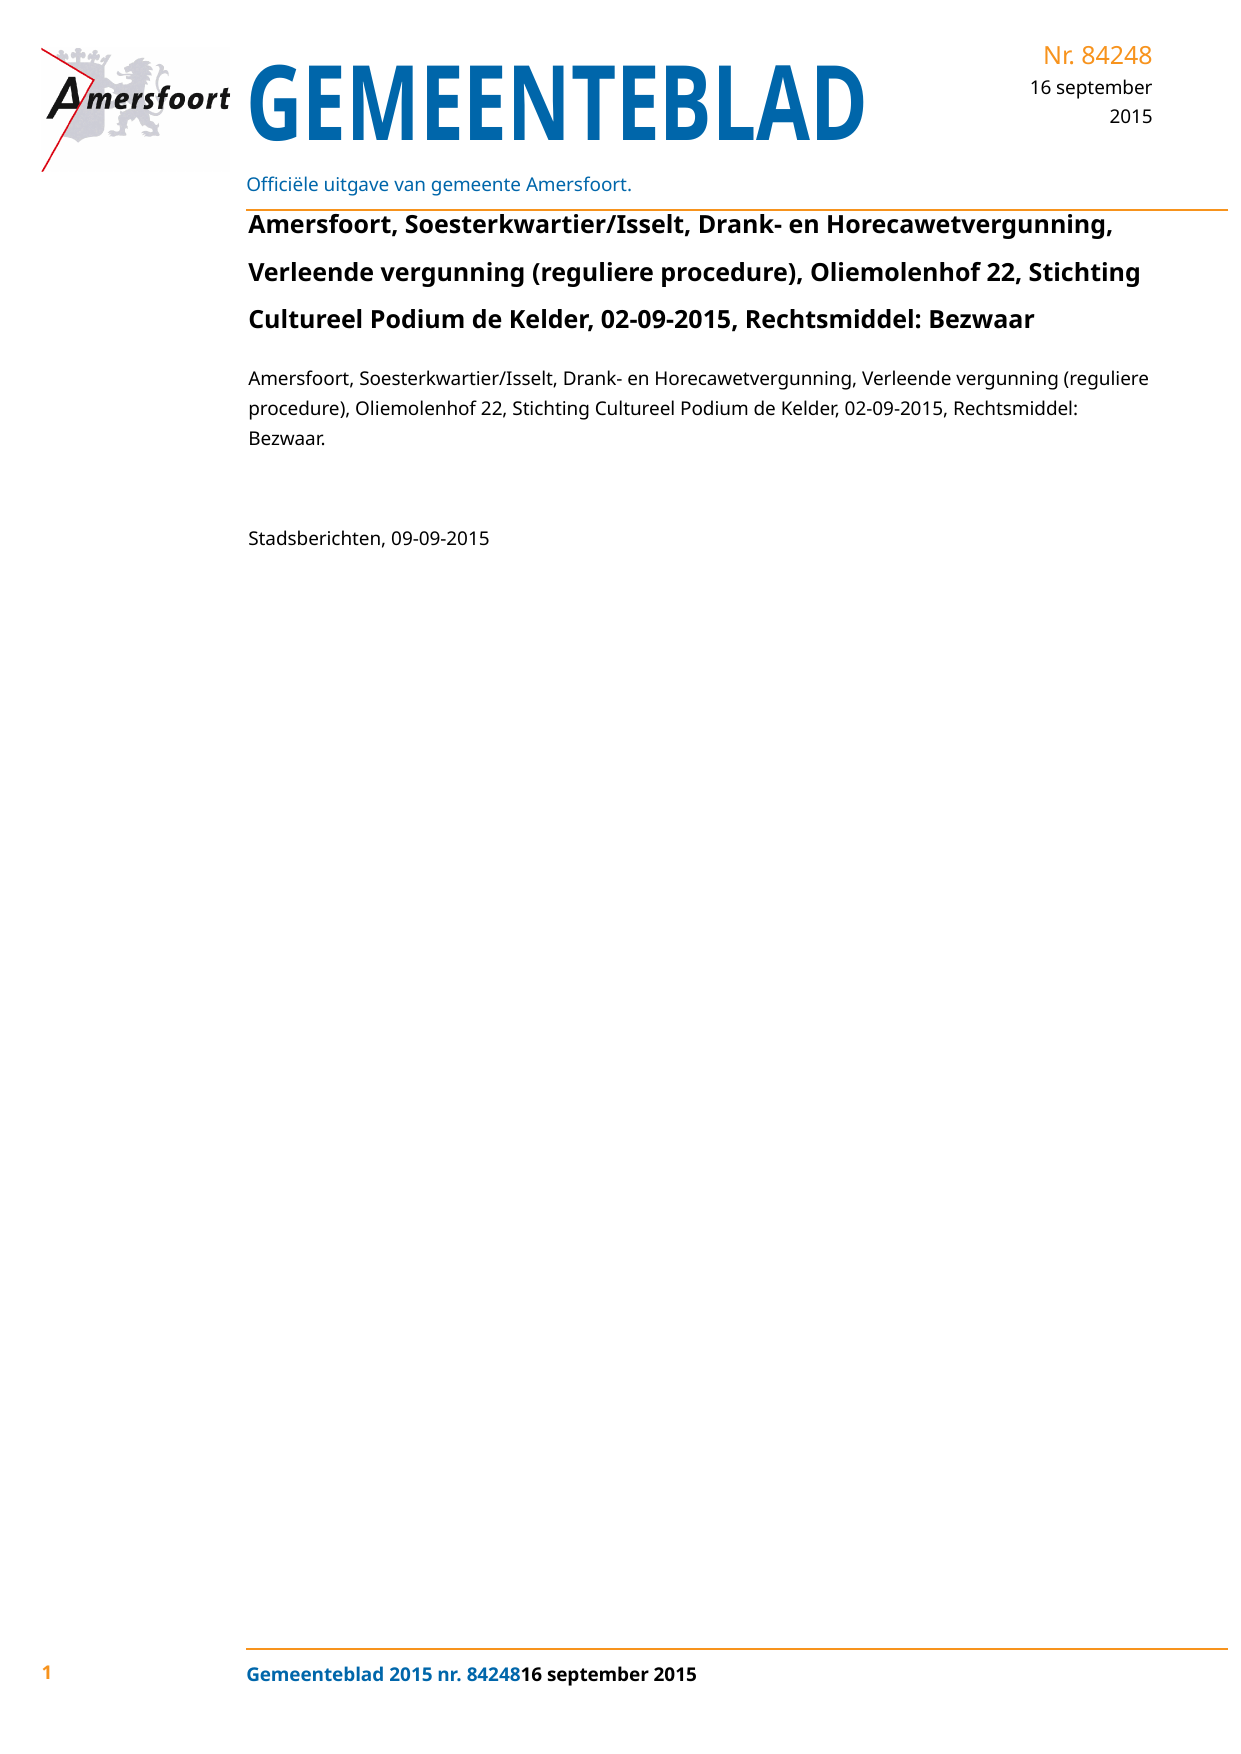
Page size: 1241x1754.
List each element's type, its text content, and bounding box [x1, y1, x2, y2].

text Amersfoort, Soesterkwartier/Isselt, Drank- en Horecawetvergunning, Verleende vergunning (reguliere procedure), Oliemolenhof 22, Stichting Cultureel Podium de Kelder, 02-09-2015, Rechtsmiddel: Bezwaar. [248, 366, 1152, 450]
text Stadsberichten, 09-09-2015 [248, 526, 1152, 551]
text Amersfoort, Soesterkwartier/Isselt, Drank- en Horecawetvergunning, Verleende vergunning (reguliere procedure), Oliemolenhof 22, Stichting Cultureel Podium de Kelder, 02-09-2015, Rechtsmiddel: Bezwaar [248, 211, 1152, 336]
picture [41, 47, 231, 172]
